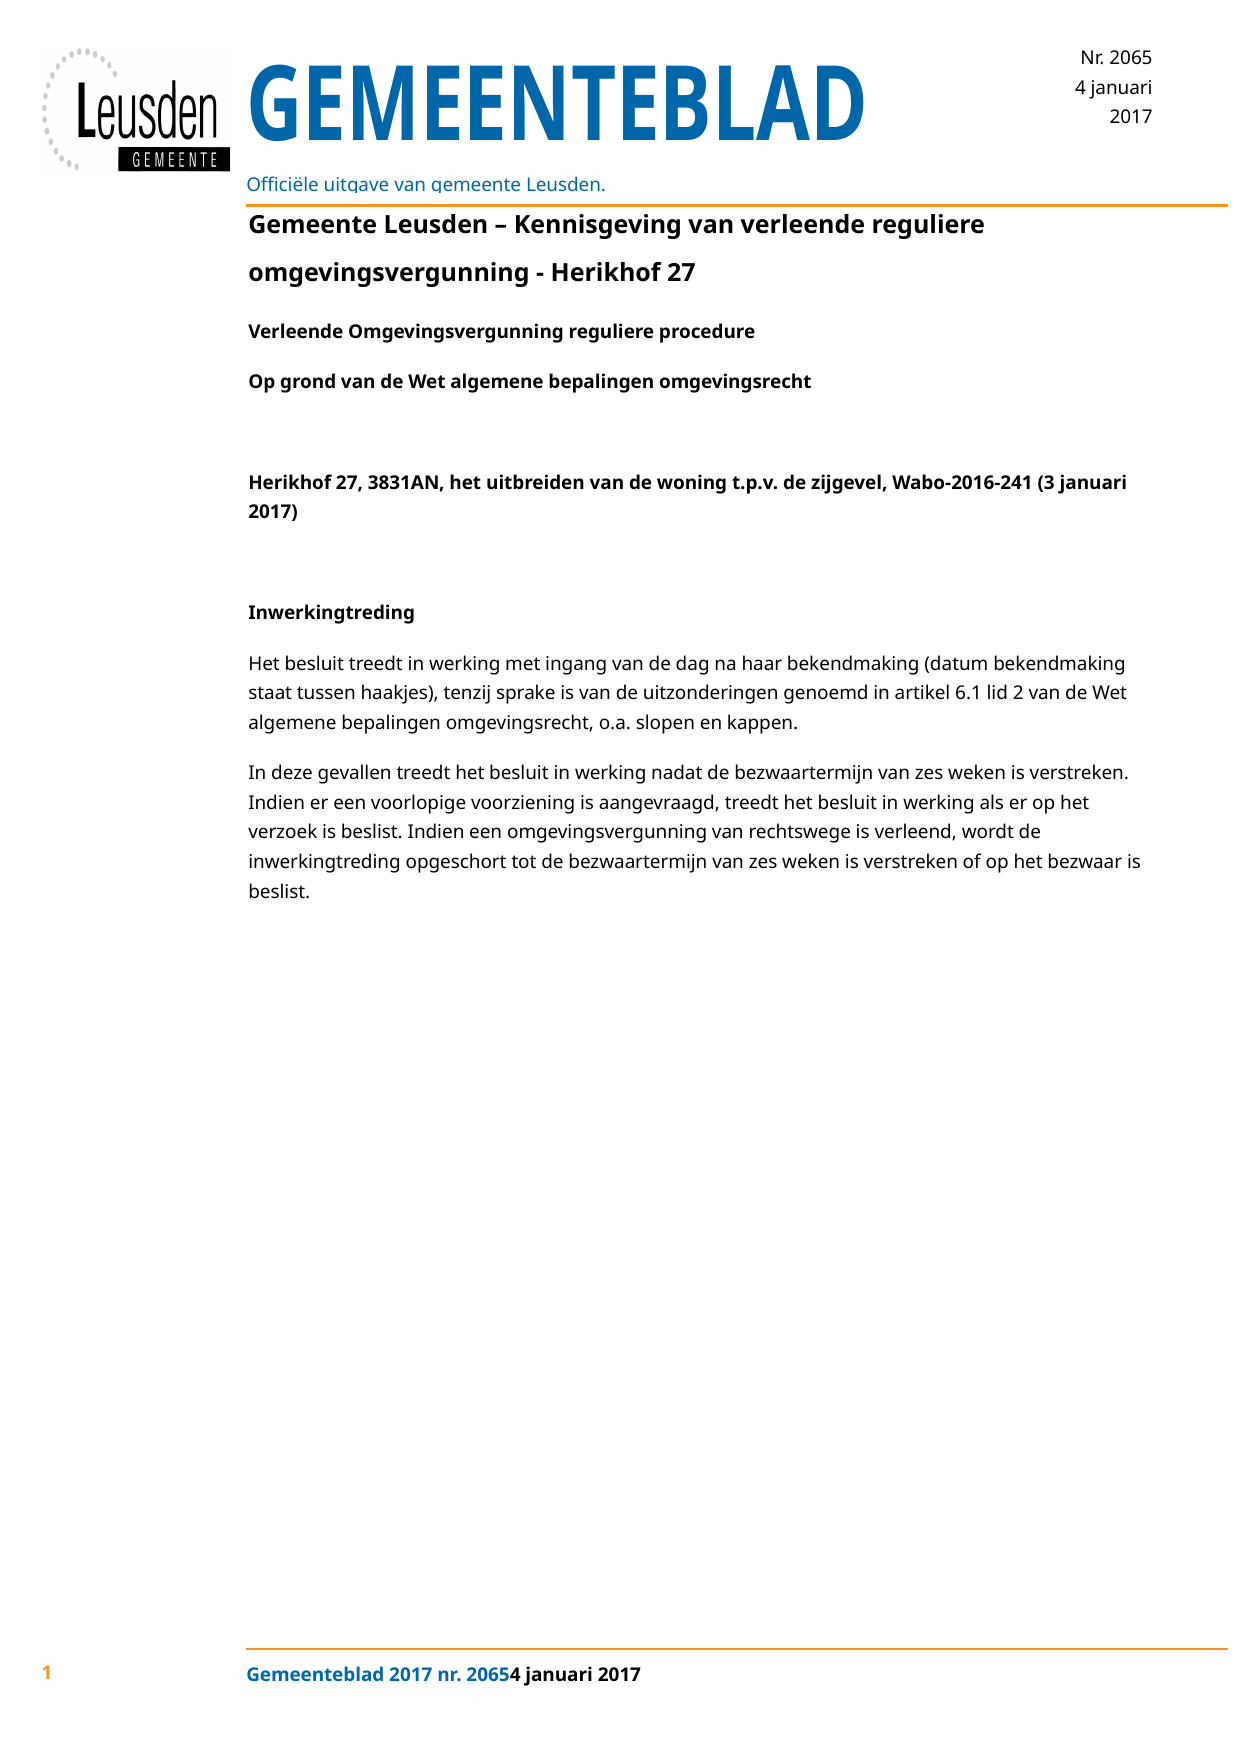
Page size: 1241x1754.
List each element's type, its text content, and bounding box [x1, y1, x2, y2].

text Op grond van de Wet algemene bepalingen omgevingsrecht [248, 368, 1152, 394]
text Het besluit treedt in werking met ingang van de dag na haar bekendmaking (datum bekendmaking staat tussen haakjes), tenzij sprake is van de uitzonderingen genoemd in artikel 6.1 lid 2 van de Wet algemene bepalingen omgevingsrecht, o.a. slopen en kappen. [248, 650, 1152, 735]
text In deze gevallen treedt het besluit in werking nadat de bezwaartermijn van zes weken is verstreken. Indien er een voorlopige voorziening is aangevraagd, treedt het besluit in werking als er op het verzoek is beslist. Indien een omgevingsvergunning van rechtswege is verleend, wordt de inwerkingtreding opgeschort tot de bezwaartermijn van zes weken is verstreken of op het bezwaar is beslist. [248, 759, 1152, 904]
text Verleende Omgevingsvergunning reguliere procedure [248, 318, 1152, 344]
text Gemeente Leusden – Kennisgeving van verleende reguliere omgevingsvergunning - Herikhof 27 [248, 207, 1152, 288]
text Inwerkingtreding [248, 599, 1152, 625]
picture [41, 47, 231, 172]
text Herikhof 27, 3831AN, het uitbreiden van de woning t.p.v. de zijgevel, Wabo-2016-241 (3 januari 2017) [248, 469, 1152, 524]
